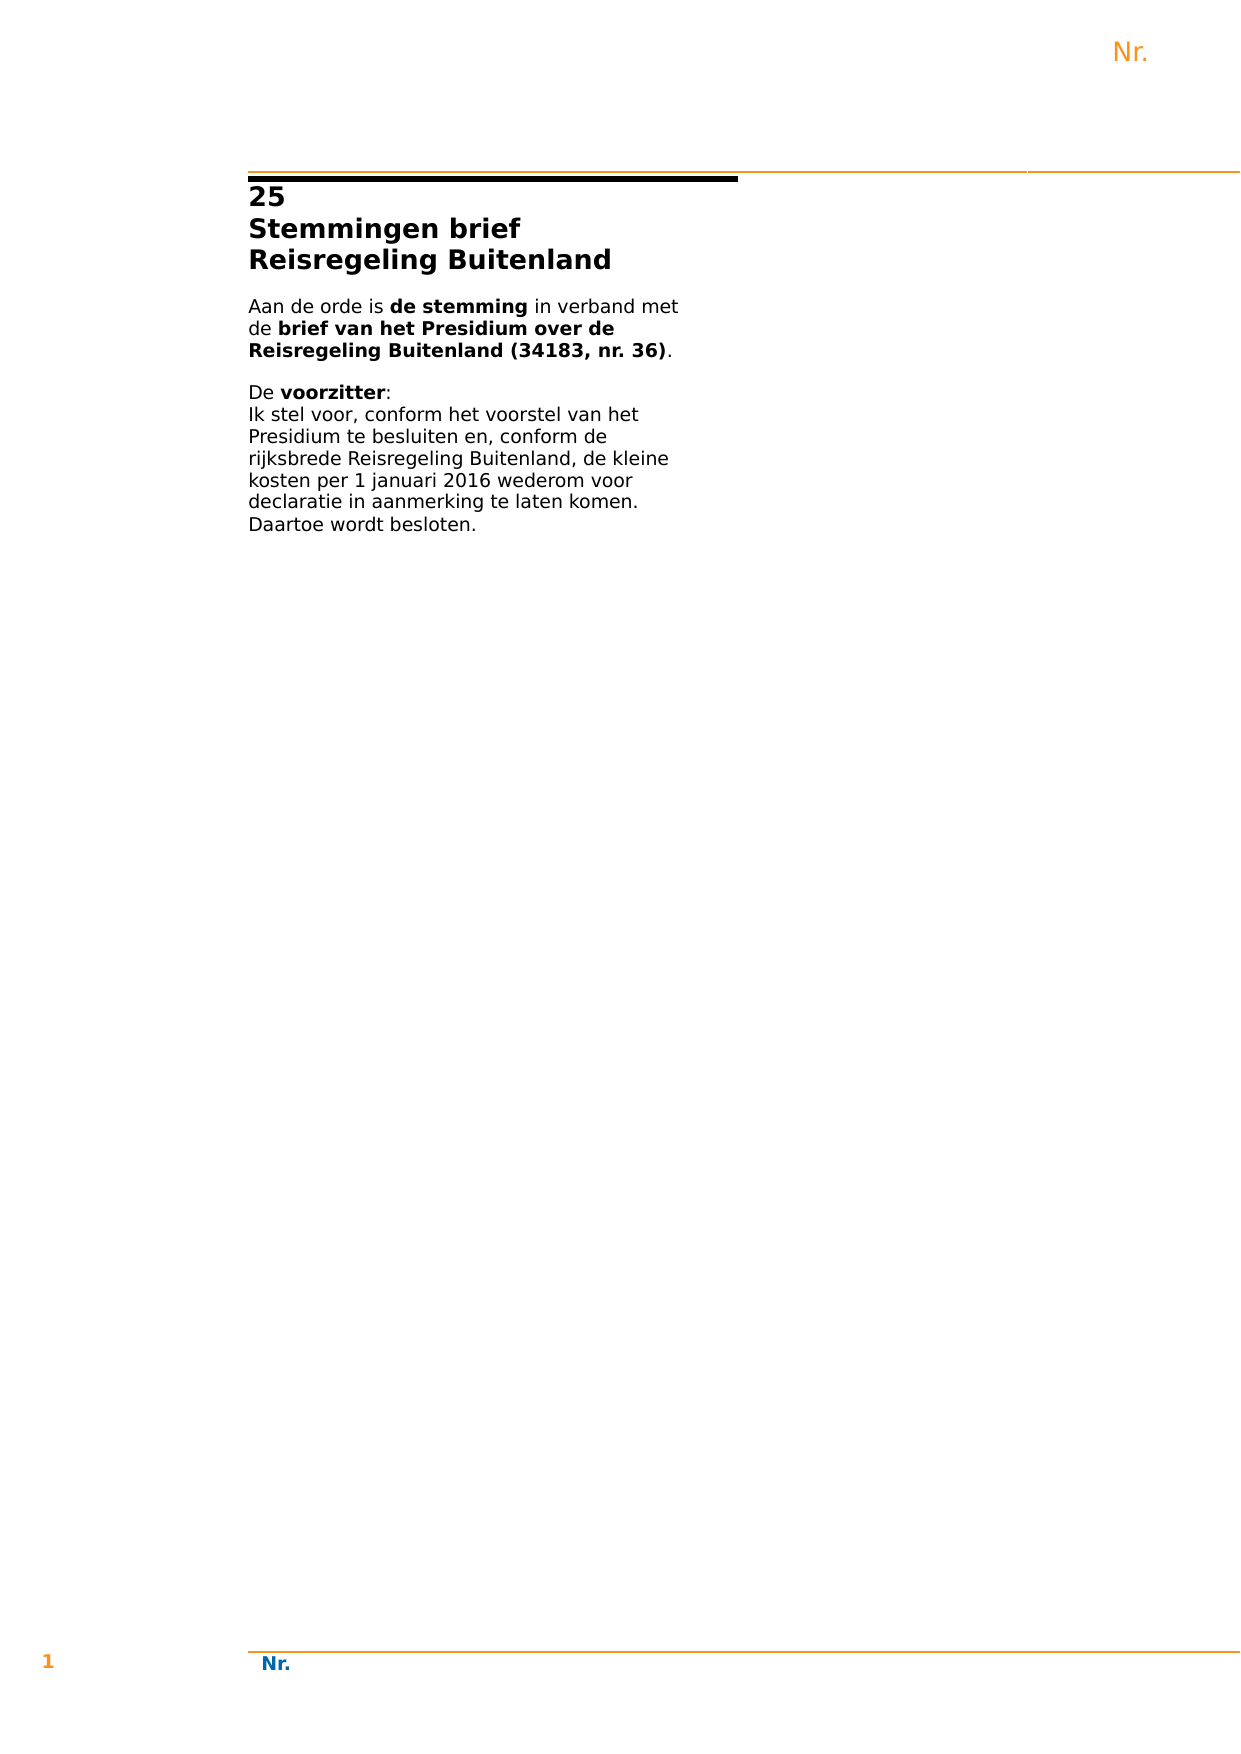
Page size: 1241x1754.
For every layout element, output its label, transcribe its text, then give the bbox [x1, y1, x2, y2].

text Daartoe wordt besloten. [248, 513, 691, 535]
text De voorzitter: [248, 382, 691, 403]
text Aan de orde is de stemming in verband met de brief van het Presidium over de Reisregeling Buitenland (34183, nr. 36). [248, 296, 691, 362]
text Ik stel voor, conform het voorstel van het Presidium te besluiten en, conform de rijksbrede Reisregeling Buitenland, de kleine kosten per 1 januari 2016 wederom voor declaratie in aanmerking te laten komen. [248, 403, 691, 513]
title 25 Stemmingen brief Reisregeling Buitenland [248, 182, 691, 276]
